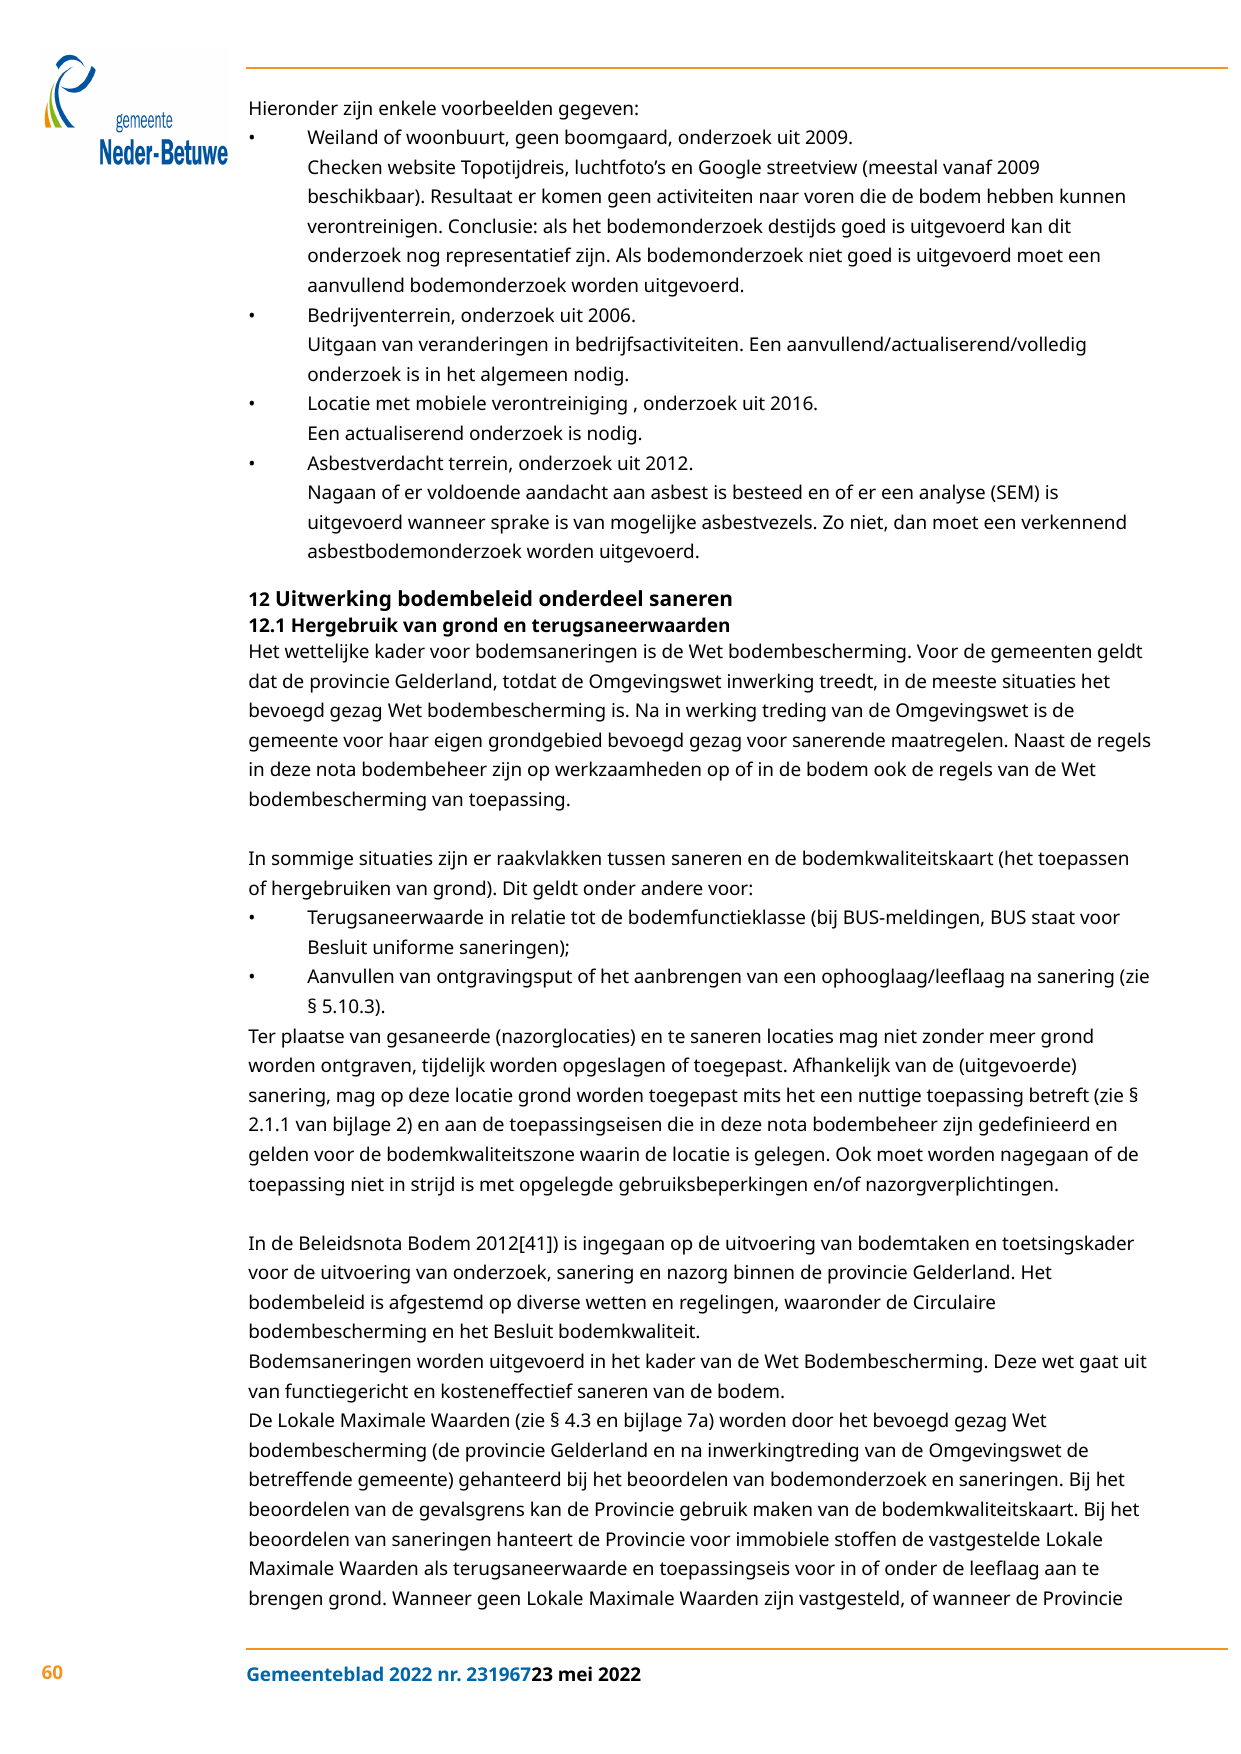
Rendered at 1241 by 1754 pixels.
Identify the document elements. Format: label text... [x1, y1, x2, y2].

text Bodemsaneringen worden uitgevoerd in het kader van de Wet Bodembescherming. Deze wet gaat uit van functiegericht en kosteneffectief saneren van de bodem. [248, 1348, 1152, 1404]
text Het wettelijke kader voor bodemsaneringen is de Wet bodembescherming. Voor de gemeenten geldt dat de provincie Gelderland, totdat de Omgevingswet inwerking treedt, in de meeste situaties het bevoegd gezag Wet bodembescherming is. Na in werking treding van de Omgevingswet is de gemeente voor haar eigen grondgebied bevoegd gezag voor sanerende maatregelen. Naast de regels in deze nota bodembeheer zijn op werkzaamheden op of in de bodem ook de regels van de Wet bodembescherming van toepassing. [248, 638, 1152, 812]
list Een actualiserend onderzoek is nodig. [248, 420, 1152, 446]
list Locatie met mobiele verontreiniging , onderzoek uit 2016. [248, 391, 1152, 416]
text In de Beleidsnota Bodem 2012[41]) is ingegaan op de uitvoering van bodemtaken en toetsingskader voor de uitvoering van onderzoek, sanering en nazorg binnen de provincie Gelderland. Het bodembeleid is afgestemd op diverse wetten en regelingen, waaronder de Circulaire bodembescherming en het Besluit bodemkwaliteit. [248, 1230, 1152, 1344]
text De Lokale Maximale Waarden (zie § 4.3 en bijlage 7a) worden door het bevoegd gezag Wet bodembescherming (de provincie Gelderland en na inwerkingtreding van de Omgevingswet de betreffende gemeente) gehanteerd bij het beoordelen van bodemonderzoek en saneringen. Bij het beoordelen van de gevalsgrens kan de Provincie gebruik maken van de bodemkwaliteitskaart. Bij het beoordelen van saneringen hanteert de Provincie voor immobiele stoffen de vastgestelde Lokale Maximale Waarden als terugsaneerwaarde en toepassingseis voor in of onder de leeflaag aan te brengen grond. Wanneer geen Lokale Maximale Waarden zijn vastgesteld, of wanneer de Provincie [248, 1407, 1152, 1611]
text Hieronder zijn enkele voorbeelden gegeven: [248, 95, 1152, 121]
picture [41, 47, 231, 172]
list Checken website Topotijdreis, luchtfoto’s en Google streetview (meestal vanaf 2009 beschikbaar). Resultaat er komen geen activiteiten naar voren die de bodem hebben kunnen verontreinigen. Conclusie: als het bodemonderzoek destijds goed is uitgevoerd kan dit onderzoek nog representatief zijn. Als bodemonderzoek niet goed is uitgevoerd moet een aanvullend bodemonderzoek worden uitgevoerd. [248, 154, 1152, 298]
list Nagaan of er voldoende aandacht aan asbest is besteed en of er een analyse (SEM) is uitgevoerd wanneer sprake is van mogelijke asbestvezels. Zo niet, dan moet een verkennend asbestbodemonderzoek worden uitgevoerd. [248, 479, 1152, 564]
text 12 Uitwerking bodembeleid onderdeel saneren [248, 584, 1152, 613]
list Terugsaneerwaarde in relatie tot de bodemfunctieklasse (bij BUS-meldingen, BUS staat voor Besluit uniforme saneringen); [248, 904, 1152, 960]
text In sommige situaties zijn er raakvlakken tussen saneren en de bodemkwaliteitskaart (het toepassen of hergebruiken van grond). Dit geldt onder andere voor: [248, 845, 1152, 901]
text 12.1 Hergebruik van grond en terugsaneerwaarden [248, 613, 1152, 638]
list Uitgaan van veranderingen in bedrijfsactiviteiten. Een aanvullend/actualiserend/volledig onderzoek is in het algemeen nodig. [248, 331, 1152, 387]
text Ter plaatse van gesaneerde (nazorglocaties) en te saneren locaties mag niet zonder meer grond worden ontgraven, tijdelijk worden opgeslagen of toegepast. Afhankelijk van de (uitgevoerde) sanering, mag op deze locatie grond worden toegepast mits het een nuttige toepassing betreft (zie § 2.1.1 van bijlage 2) en aan de toepassingseisen die in deze nota bodembeheer zijn gedefinieerd en gelden voor de bodemkwaliteitszone waarin de locatie is gelegen. Ook moet worden nagegaan of de toepassing niet in strijd is met opgelegde gebruiksbeperkingen en/of nazorgverplichtingen. [248, 1023, 1152, 1197]
list Bedrijventerrein, onderzoek uit 2006. [248, 302, 1152, 328]
list Aanvullen van ontgravingsput of het aanbrengen van een ophooglaag/leeflaag na sanering (zie § 5.10.3). [248, 964, 1152, 1019]
list Weiland of woonbuurt, geen boomgaard, onderzoek uit 2009. [248, 124, 1152, 150]
list Asbestverdacht terrein, onderzoek uit 2012. [248, 450, 1152, 476]
